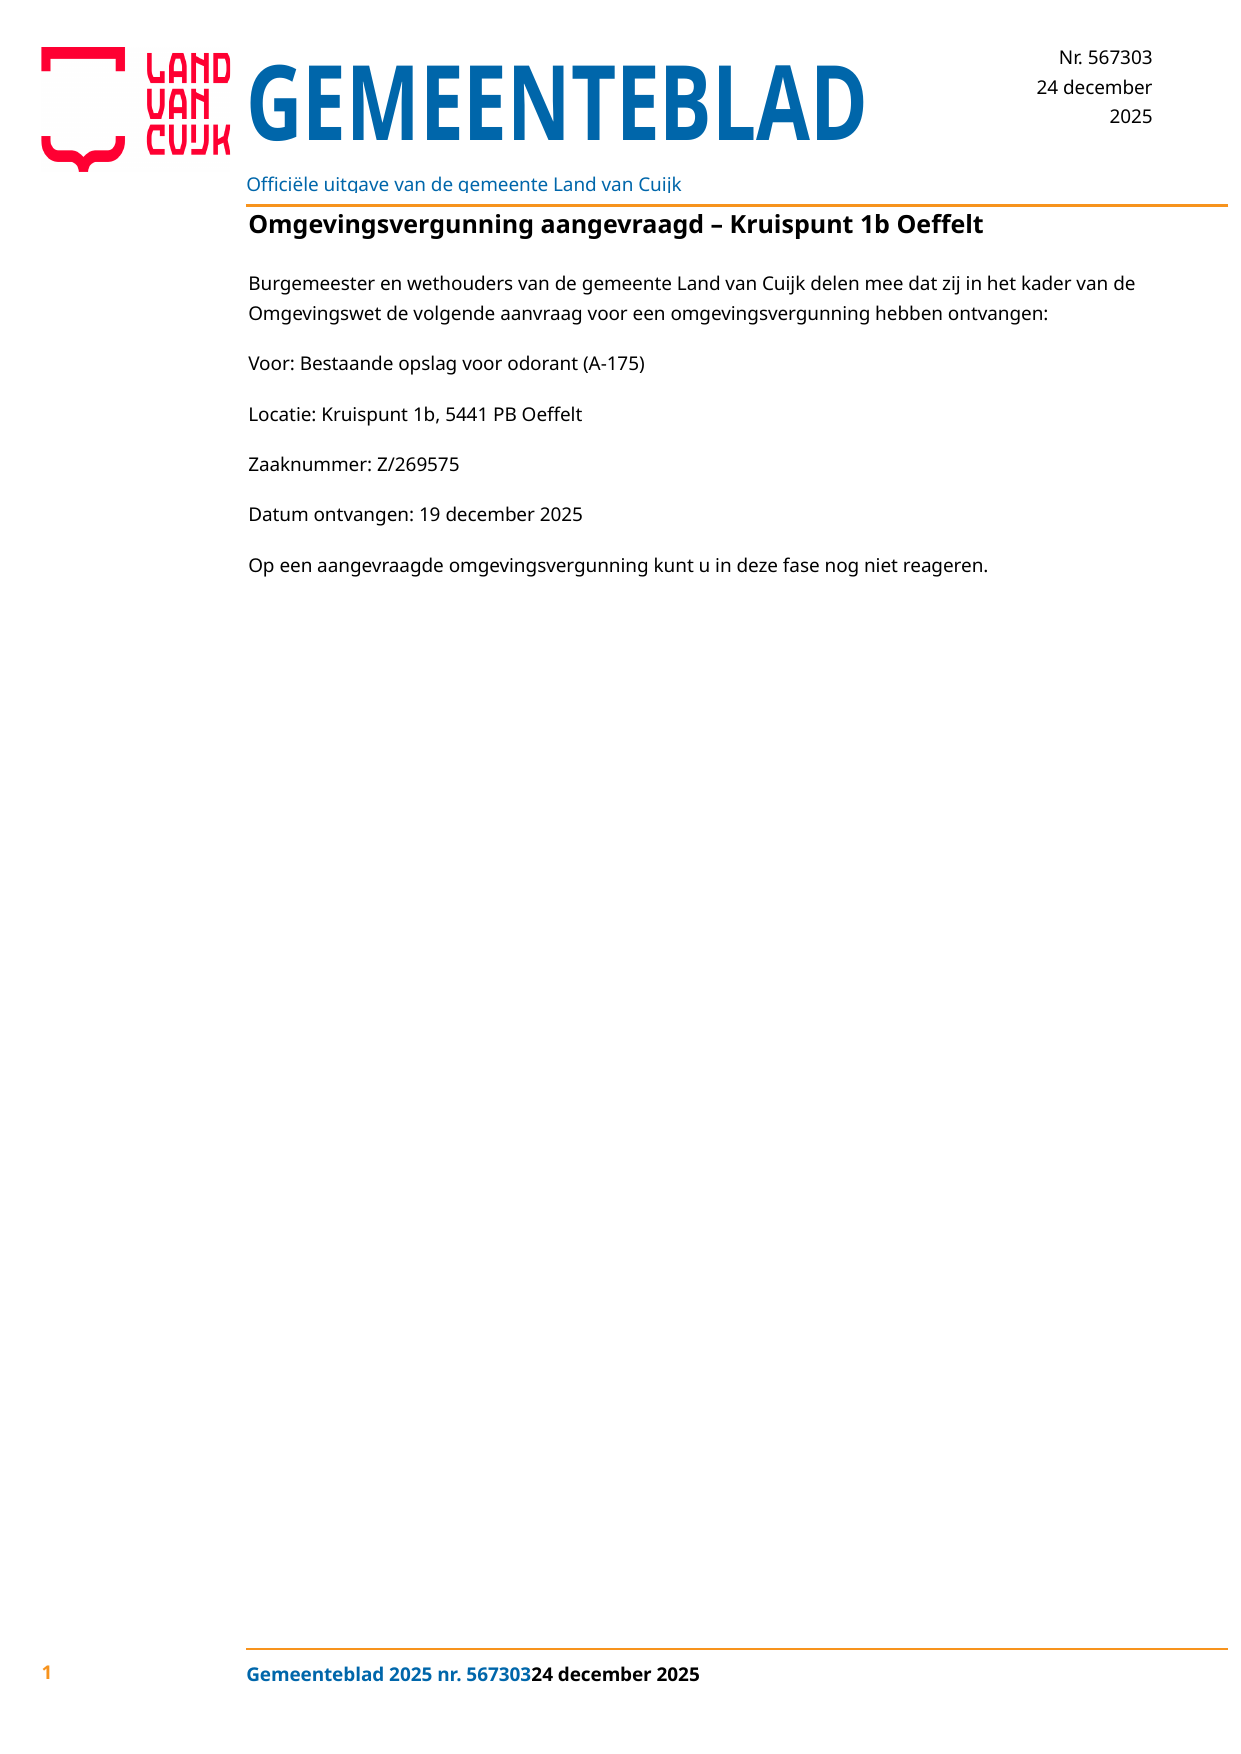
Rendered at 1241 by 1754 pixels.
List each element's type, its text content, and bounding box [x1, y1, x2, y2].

picture [41, 47, 231, 172]
text Burgemeester en wethouders van de gemeente Land van Cuijk delen mee dat zij in het kader van de Omgevingswet de volgende aanvraag voor een omgevingsvergunning hebben ontvangen: [248, 270, 1152, 326]
text Omgevingsvergunning aangevraagd – Kruispunt 1b Oeffelt [248, 207, 1152, 241]
text Op een aangevraagde omgevingsvergunning kunt u in deze fase nog niet reageren. [248, 552, 1152, 578]
text Locatie: Kruispunt 1b, 5441 PB Oeffelt [248, 401, 1152, 426]
text Zaaknummer: Z/269575 [248, 451, 1152, 477]
text Voor: Bestaande opslag voor odorant (A-175) [248, 350, 1152, 376]
text Datum ontvangen: 19 december 2025 [248, 502, 1152, 527]
